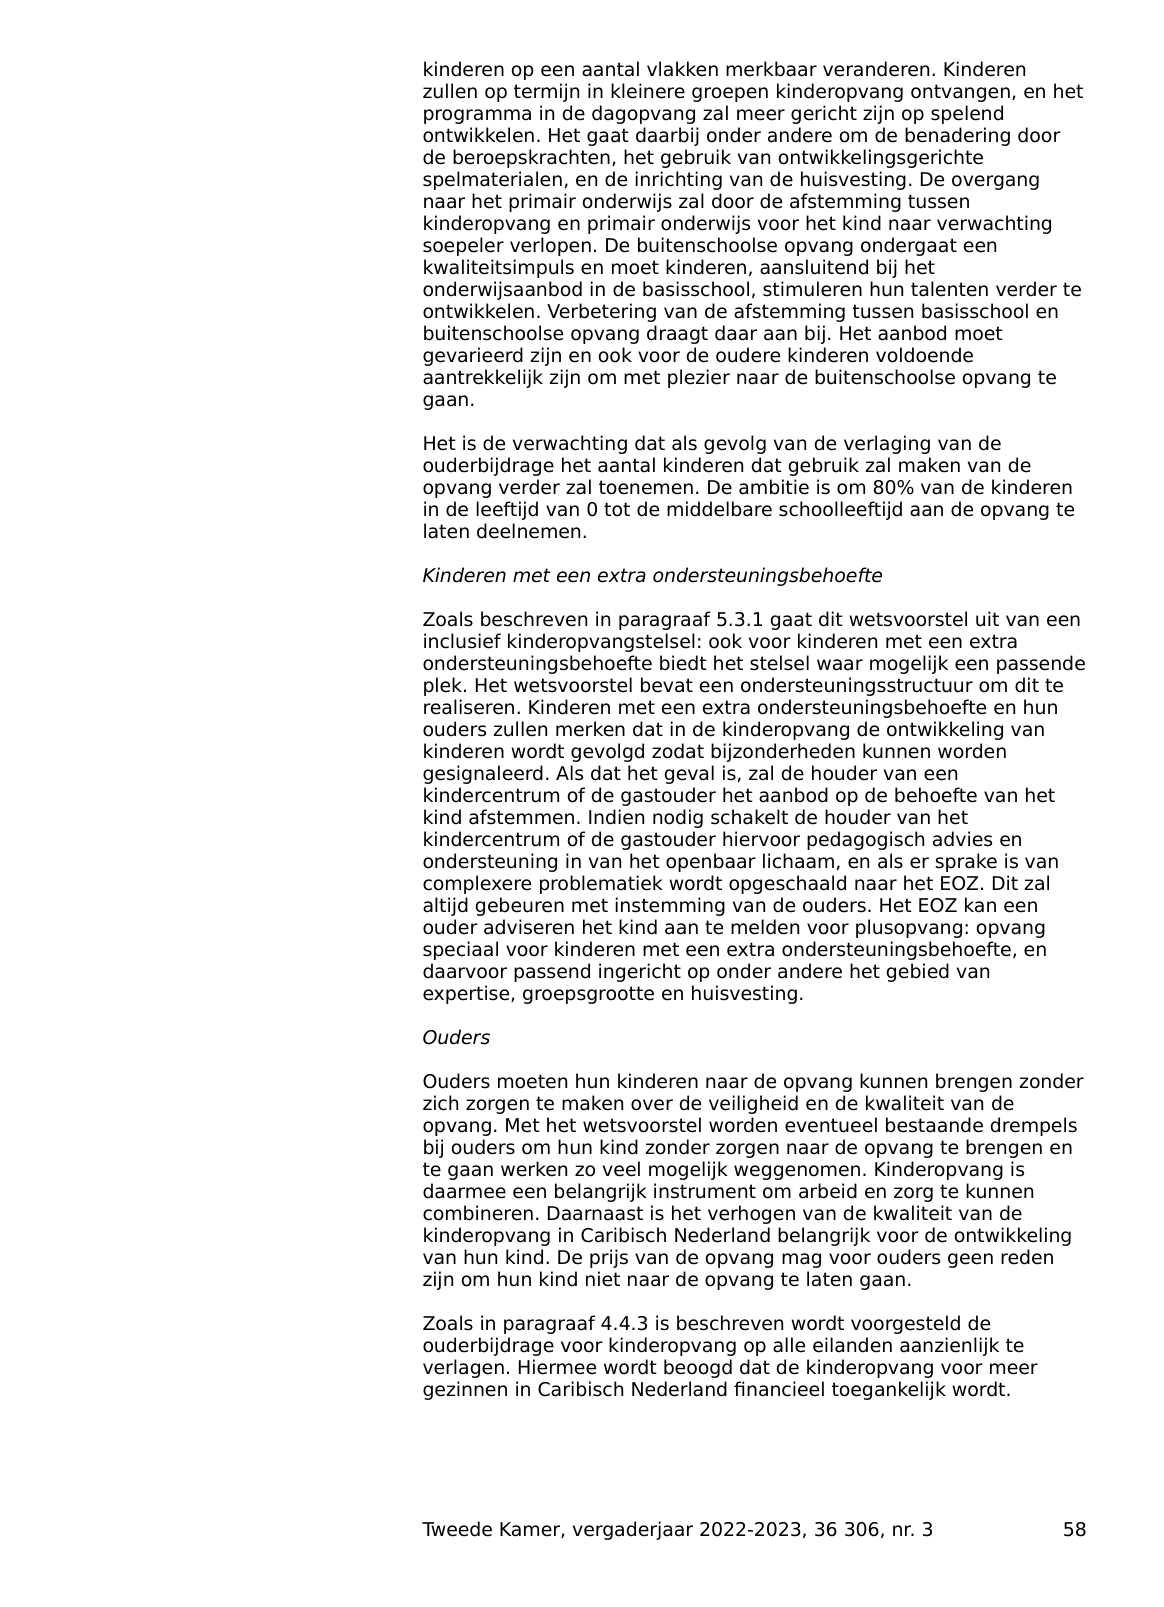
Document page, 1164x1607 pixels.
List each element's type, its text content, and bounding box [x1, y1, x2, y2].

subtitle Kinderen met een extra ondersteuningsbehoefte [422, 565, 1087, 587]
text Zoals in paragraaf 4.4.3 is beschreven wordt voorgesteld de ouderbijdrage voor kinderopvang op alle eilanden aanzienlijk te verlagen. Hiermee wordt beoogd dat de kinderopvang voor meer gezinnen in Caribisch Nederland financieel toegankelijk wordt. [422, 1313, 1087, 1401]
text Ouders moeten hun kinderen naar de opvang kunnen brengen zonder zich zorgen te maken over de veiligheid en de kwaliteit van de opvang. Met het wetsvoorstel worden eventueel bestaande drempels bij ouders om hun kind zonder zorgen naar de opvang te brengen en te gaan werken zo veel mogelijk weggenomen. Kinderopvang is daarmee een belangrijk instrument om arbeid en zorg te kunnen combineren. Daarnaast is het verhogen van de kwaliteit van de kinderopvang in Caribisch Nederland belangrijk voor de ontwikkeling van hun kind. De prijs van de opvang mag voor ouders geen reden zijn om hun kind niet naar de opvang te laten gaan. [422, 1071, 1087, 1291]
text Zoals beschreven in paragraaf 5.3.1 gaat dit wetsvoorstel uit van een inclusief kinderopvangstelsel: ook voor kinderen met een extra ondersteuningsbehoefte biedt het stelsel waar mogelijk een passende plek. Het wetsvoorstel bevat een ondersteuningsstructuur om dit te realiseren. Kinderen met een extra ondersteuningsbehoefte en hun ouders zullen merken dat in de kinderopvang de ontwikkeling van kinderen wordt gevolgd zodat bijzonderheden kunnen worden gesignaleerd. Als dat het geval is, zal de houder van een kindercentrum of de gastouder het aanbod op de behoefte van het kind afstemmen. Indien nodig schakelt de houder van het kindercentrum of de gastouder hiervoor pedagogisch advies en ondersteuning in van het openbaar lichaam, en als er sprake is van complexere problematiek wordt opgeschaald naar het EOZ. Dit zal altijd gebeuren met instemming van de ouders. Het EOZ kan een ouder adviseren het kind aan te melden voor plusopvang: opvang speciaal voor kinderen met een extra ondersteuningsbehoefte, en daarvoor passend ingericht op onder andere het gebied van expertise, groepsgrootte en huisvesting. [422, 609, 1087, 1005]
text Het is de verwachting dat als gevolg van de verlaging van de ouderbijdrage het aantal kinderen dat gebruik zal maken van de opvang verder zal toenemen. De ambitie is om 80% van de kinderen in de leeftijd van 0 tot de middelbare schoolleeftijd aan de opvang te laten deelnemen. [422, 433, 1087, 543]
text kinderen op een aantal vlakken merkbaar veranderen. Kinderen zullen op termijn in kleinere groepen kinderopvang ontvangen, en het programma in de dagopvang zal meer gericht zijn op spelend ontwikkelen. Het gaat daarbij onder andere om de benadering door de beroepskrachten, het gebruik van ontwikkelingsgerichte spelmaterialen, en de inrichting van de huisvesting. De overgang naar het primair onderwijs zal door de afstemming tussen kinderopvang en primair onderwijs voor het kind naar verwachting soepeler verlopen. De buitenschoolse opvang ondergaat een kwaliteitsimpuls en moet kinderen, aansluitend bij het onderwijsaanbod in de basisschool, stimuleren hun talenten verder te ontwikkelen. Verbetering van de afstemming tussen basisschool en buitenschoolse opvang draagt daar aan bij. Het aanbod moet gevarieerd zijn en ook voor de oudere kinderen voldoende aantrekkelijk zijn om met plezier naar de buitenschoolse opvang te gaan. [422, 59, 1087, 411]
subtitle Ouders [422, 1027, 1087, 1049]
